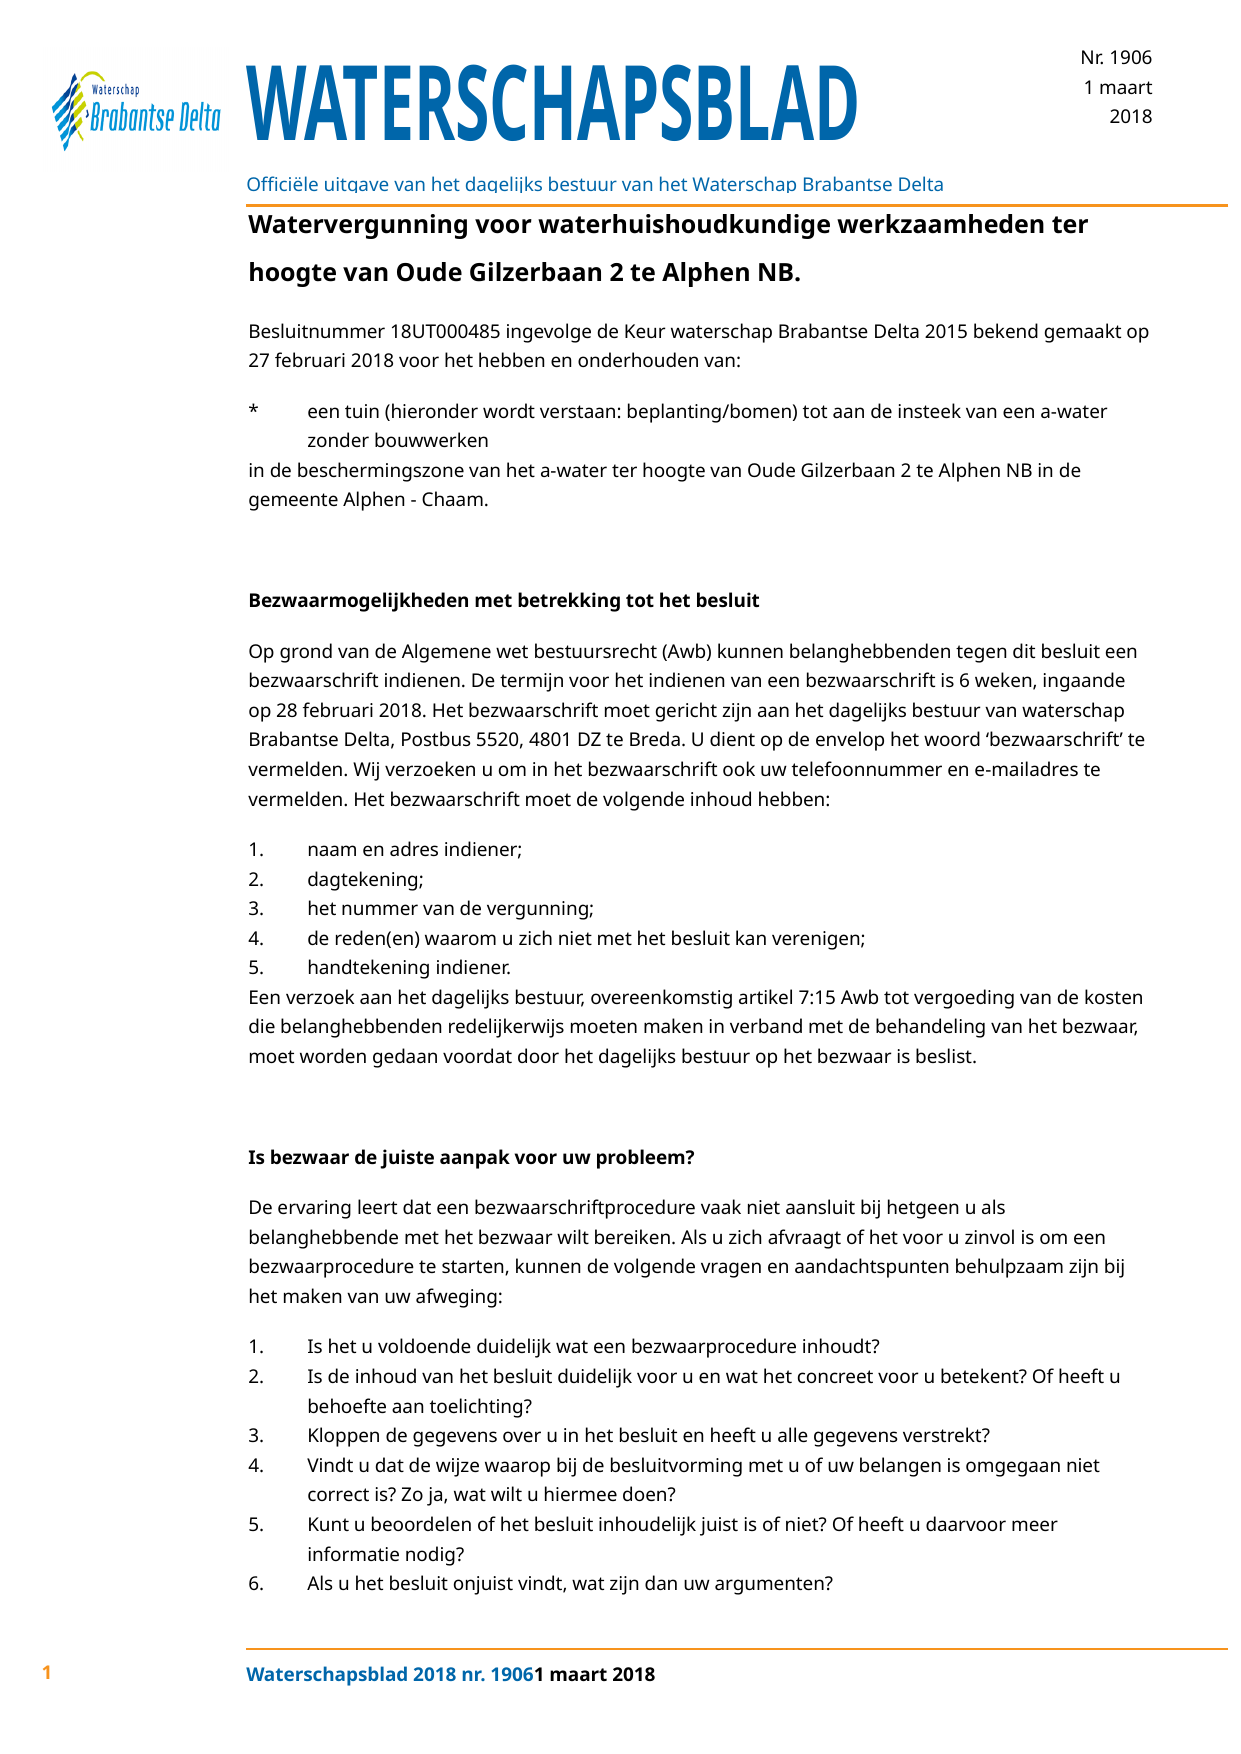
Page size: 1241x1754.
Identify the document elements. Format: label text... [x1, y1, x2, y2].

list naam en adres indiener; [248, 836, 1152, 862]
list handtekening indiener. [248, 954, 1152, 980]
text Besluitnummer 18UT000485 ingevolge de Keur waterschap Brabantse Delta 2015 bekend gemaakt op 27 februari 2018 voor het hebben en onderhouden van: [248, 318, 1152, 373]
text in de beschermingszone van het a-water ter hoogte van Oude Gilzerbaan 2 te Alphen NB in de gemeente Alphen - Chaam. [248, 457, 1152, 512]
list dagtekening; [248, 866, 1152, 892]
text Op grond van de Algemene wet bestuursrecht (Awb) kunnen belanghebbenden tegen dit besluit een bezwaarschrift indienen. De termijn voor het indienen van een bezwaarschrift is 6 weken, ingaande op 28 februari 2018. Het bezwaarschrift moet gericht zijn aan het dagelijks bestuur van waterschap Brabantse Delta, Postbus 5520, 4801 DZ te Breda. U dient op de envelop het woord ‘bezwaarschrift’ te vermelden. Wij verzoeken u om in het bezwaarschrift ook uw telefoonnummer en e‑mailadres te vermelden. Het bezwaarschrift moet de volgende inhoud hebben: [248, 638, 1152, 812]
list het nummer van de vergunning; [248, 895, 1152, 921]
list Is de inhoud van het besluit duidelijk voor u en wat het concreet voor u betekent? Of heeft u behoefte aan toelichting? [248, 1363, 1152, 1419]
text Watervergunning voor waterhuishoudkundige werkzaamheden ter hoogte van Oude Gilzerbaan 2 te Alphen NB. [248, 207, 1152, 288]
text Bezwaarmogelijkheden met betrekking tot het besluit [248, 587, 1152, 613]
list Als u het besluit onjuist vindt, wat zijn dan uw argumenten? [248, 1570, 1152, 1596]
text De ervaring leert dat een bezwaarschriftprocedure vaak niet aansluit bij hetgeen u als belanghebbende met het bezwaar wilt bereiken. Als u zich afvraagt of het voor u zinvol is om een bezwaarprocedure te starten, kunnen de volgende vragen en aandachtspunten behulpzaam zijn bij het maken van uw afweging: [248, 1194, 1152, 1309]
list Kloppen de gegevens over u in het besluit en heeft u alle gegevens verstrekt? [248, 1422, 1152, 1448]
list Is het u voldoende duidelijk wat een bezwaarprocedure inhoudt? [248, 1334, 1152, 1359]
text Is bezwaar de juiste aanpak voor uw probleem? [248, 1144, 1152, 1170]
list Vindt u dat de wijze waarop bij de besluitvorming met u of uw belangen is omgegaan niet correct is? Zo ja, wat wilt u hiermee doen? [248, 1452, 1152, 1507]
list een tuin (hieronder wordt verstaan: beplanting/bomen) tot aan de insteek van een a-water zonder bouwwerken [248, 398, 1152, 453]
list de reden(en) waarom u zich niet met het besluit kan verenigen; [248, 925, 1152, 951]
text Een verzoek aan het dagelijks bestuur, overeenkomstig artikel 7:15 Awb tot vergoeding van de kosten die belanghebbenden redelijkerwijs moeten maken in verband met de behandeling van het bezwaar, moet worden gedaan voordat door het dagelijks bestuur op het bezwaar is beslist. [248, 984, 1152, 1069]
picture [41, 47, 231, 172]
list Kunt u beoordelen of het besluit inhoudelijk juist is of niet? Of heeft u daarvoor meer informatie nodig? [248, 1511, 1152, 1567]
